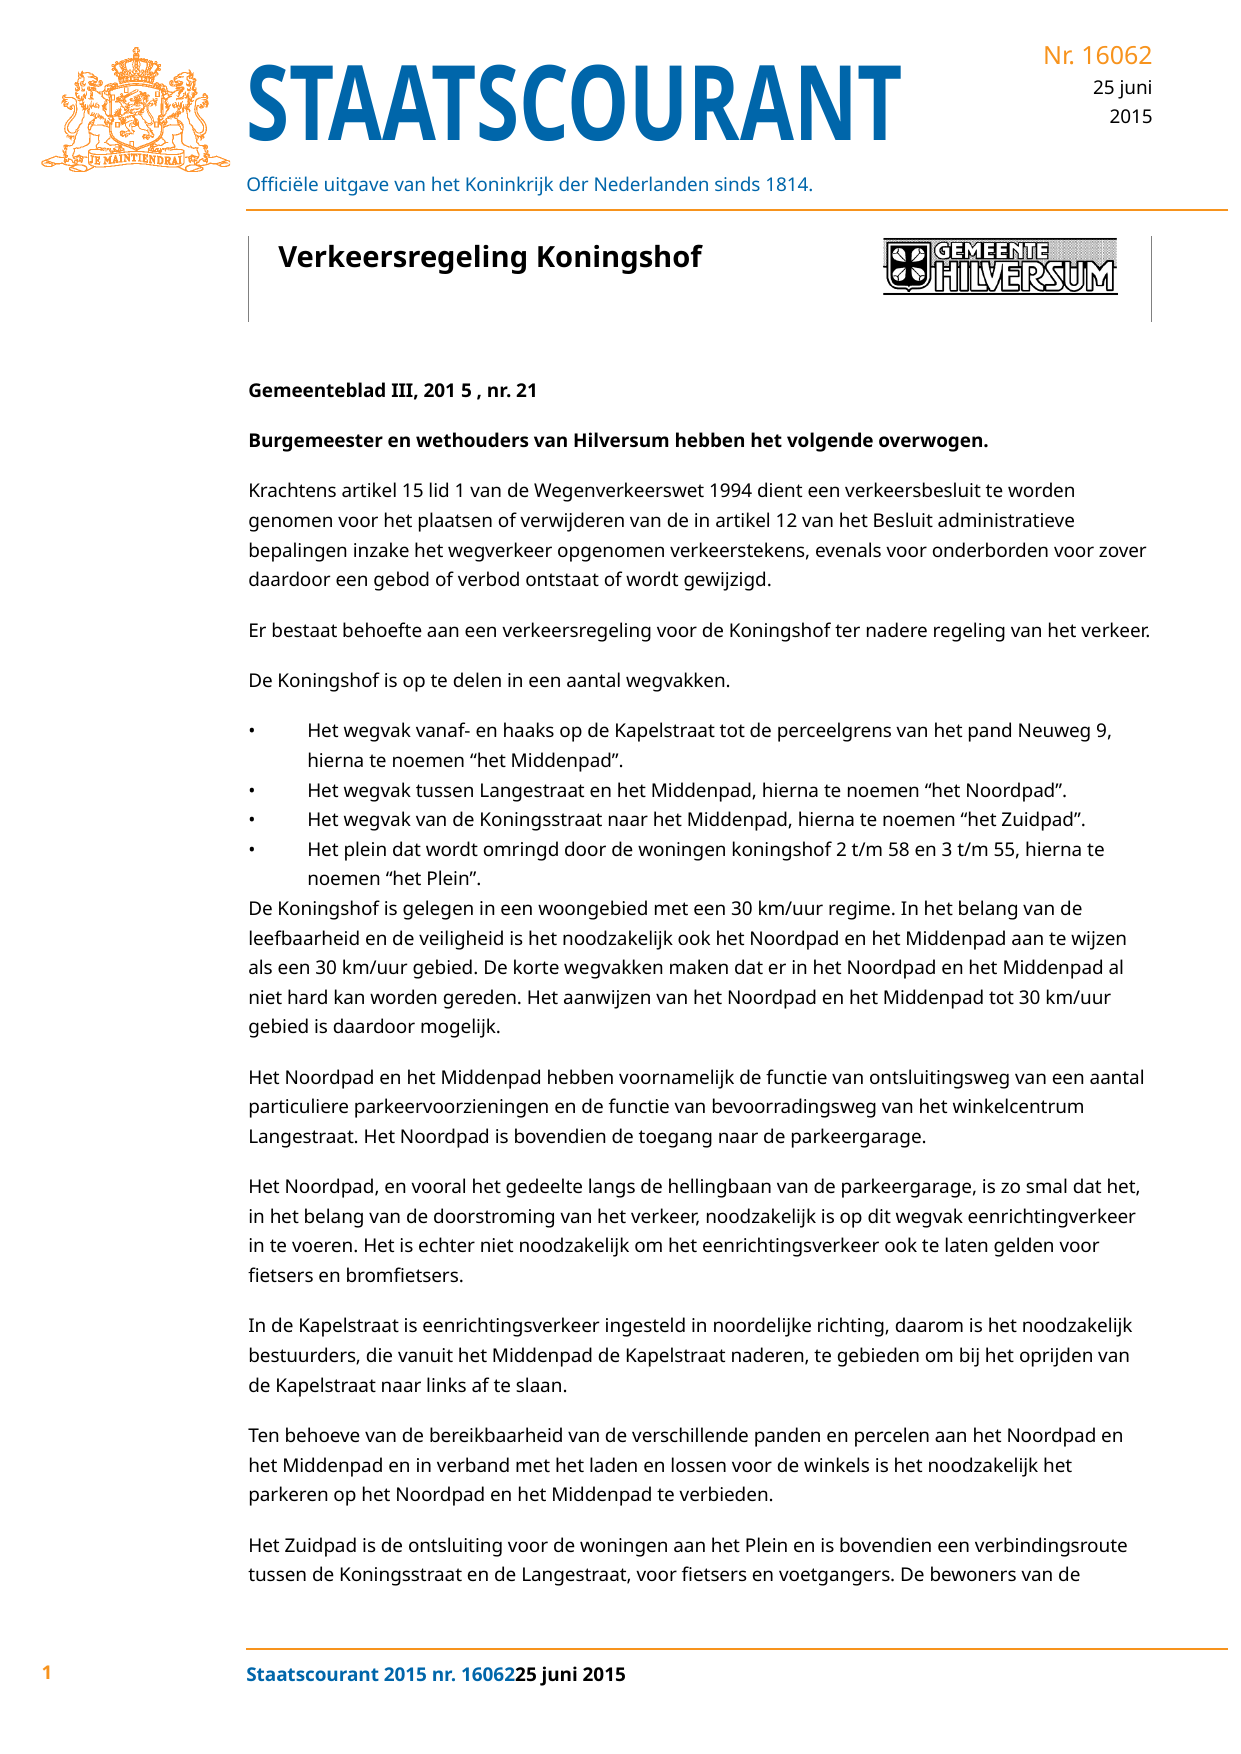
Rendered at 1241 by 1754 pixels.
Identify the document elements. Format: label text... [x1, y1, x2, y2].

text Gemeenteblad III, 201 5 , nr. 21 [248, 377, 1152, 403]
picture [41, 47, 231, 172]
text Krachtens artikel 15 lid 1 van de Wegenverkeerswet 1994 dient een verkeersbesluit te worden genomen voor het plaatsen of verwijderen van de in artikel 12 van het Besluit administratieve bepalingen inzake het wegverkeer opgenomen verkeerstekens, evenals voor onderborden voor zover daardoor een gebod of verbod ontstaat of wordt gewijzigd. [248, 478, 1152, 592]
text Het Noordpad en het Middenpad hebben voornamelijk de functie van ontsluitingsweg van een aantal particuliere parkeervoorzieningen en de functie van bevoorradingsweg van het winkelcentrum Langestraat. Het Noordpad is bovendien de toegang naar de parkeergarage. [248, 1064, 1152, 1149]
text In de Kapelstraat is eenrichtingsverkeer ingesteld in noordelijke richting, daarom is het noodzakelijk bestuurders, die vanuit het Middenpad de Kapelstraat naderen, te gebieden om bij het oprijden van de Kapelstraat naar links af te slaan. [248, 1313, 1152, 1398]
list Het wegvak van de Koningsstraat naar het Middenpad, hierna te noemen “het Zuidpad”. [248, 806, 1152, 832]
text De Koningshof is gelegen in een woongebied met een 30 km/uur regime. In het belang van de leefbaarheid en de veiligheid is het noodzakelijk ook het Noordpad en het Middenpad aan te wijzen als een 30 km/uur gebied. De korte wegvakken maken dat er in het Noordpad en het Middenpad al niet hard kan worden gereden. Het aanwijzen van het Noordpad en het Middenpad tot 30 km/uur gebied is daardoor mogelijk. [248, 895, 1152, 1039]
list Het wegvak vanaf- en haaks op de Kapelstraat tot de perceelgrens van het pand Neuweg 9, hierna te noemen “het Middenpad”. [248, 718, 1152, 773]
text De Koningshof is op te delen in een aantal wegvakken. [248, 667, 1152, 693]
picture [882, 236, 1119, 296]
text Burgemeester en wethouders van Hilversum hebben het volgende overwogen. [248, 427, 1152, 453]
text Het Zuidpad is de ontsluiting voor de woningen aan het Plein en is bovendien een verbindingsroute tussen de Koningsstraat en de Langestraat, voor fietsers en voetgangers. De bewoners van de [248, 1532, 1152, 1587]
list Het plein dat wordt omringd door de woningen koningshof 2 t/m 58 en 3 t/m 55, hierna te noemen “het Plein”. [248, 836, 1152, 891]
text Het Noordpad, en vooral het gedeelte langs de hellingbaan van de parkeergarage, is zo smal dat het, in het belang van de doorstroming van het verkeer, noodzakelijk is op dit wegvak eenrichtingverkeer in te voeren. Het is echter niet noodzakelijk om het eenrichtingsverkeer ook te laten gelden voor fietsers en bromfietsers. [248, 1173, 1152, 1288]
text Er bestaat behoefte aan een verkeersregeling voor de Koningshof ter nadere regeling van het verkeer. [248, 617, 1152, 643]
text Ten behoeve van de bereikbaarheid van de verschillende panden en percelen aan het Noordpad en het Middenpad en in verband met het laden en lossen voor de winkels is het noodzakelijk het parkeren op het Noordpad en het Middenpad te verbieden. [248, 1422, 1152, 1507]
table_header [850, 236, 1151, 322]
list Het wegvak tussen Langestraat en het Middenpad, hierna te noemen “het Noordpad”. [248, 777, 1152, 803]
table_header Verkeersregeling Koningshof [249, 236, 850, 322]
